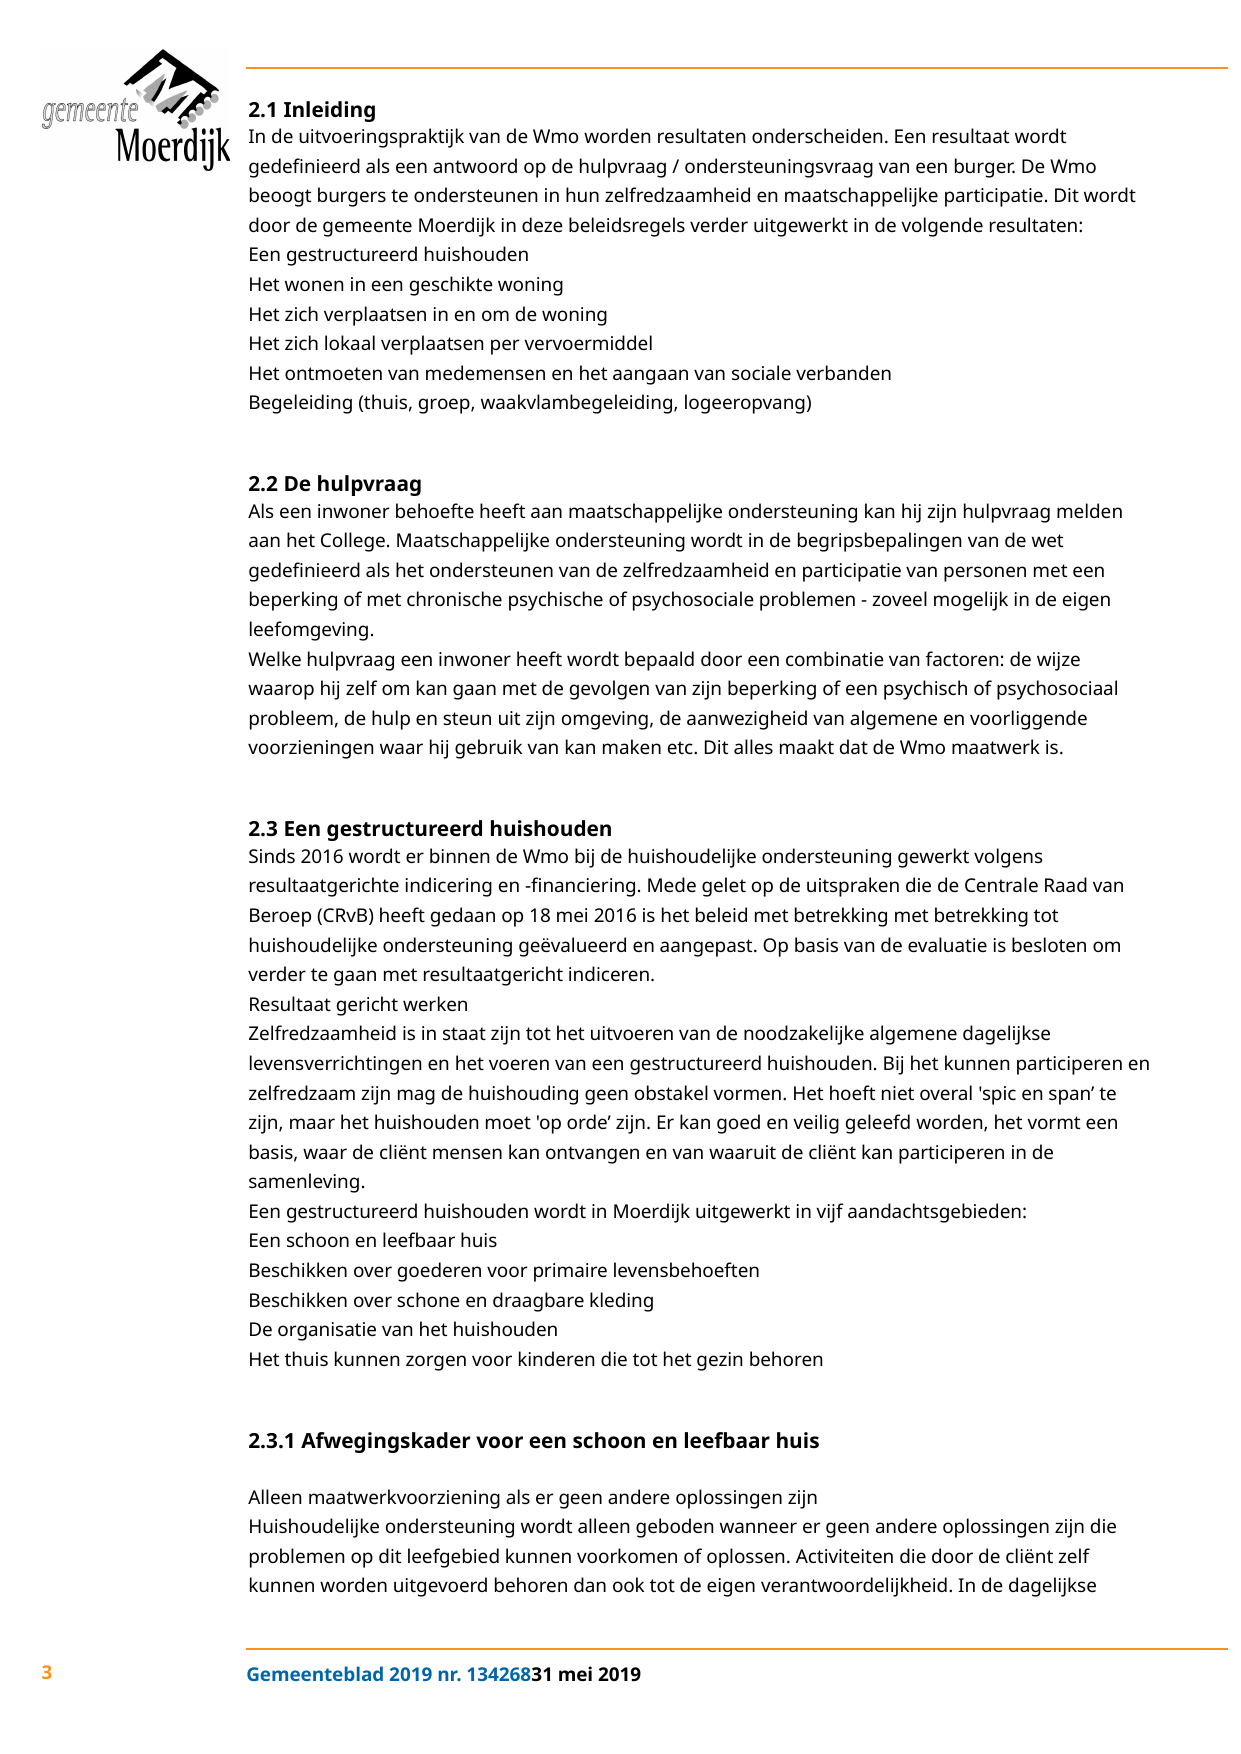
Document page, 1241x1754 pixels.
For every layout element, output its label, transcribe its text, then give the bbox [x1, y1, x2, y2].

text Huishoudelijke ondersteuning wordt alleen geboden wanneer er geen andere oplossingen zijn die problemen op dit leefgebied kunnen voorkomen of oplossen. Activiteiten die door de cliënt zelf kunnen worden uitgevoerd behoren dan ook tot de eigen verantwoordelijkheid. In de dagelijkse [248, 1513, 1152, 1598]
text Het ontmoeten van medemensen en het aangaan van sociale verbanden [248, 360, 1152, 386]
text 2.1 Inleiding [248, 95, 1152, 123]
text 2.2 De hulpvraag [248, 469, 1152, 498]
text 2.3.1 Afwegingskader voor een schoon en leefbaar huis [248, 1426, 1152, 1454]
text Als een inwoner behoefte heeft aan maatschappelijke ondersteuning kan hij zijn hulpvraag melden aan het College. Maatschappelijke ondersteuning wordt in de begripsbepalingen van de wet gedefinieerd als het ondersteunen van de zelfredzaamheid en participatie van personen met een beperking of met chronische psychische of psychosociale problemen - zoveel mogelijk in de eigen leefomgeving. [248, 498, 1152, 642]
text Het zich lokaal verplaatsen per vervoermiddel [248, 330, 1152, 356]
text In de uitvoeringspraktijk van de Wmo worden resultaten onderscheiden. Een resultaat wordt gedefinieerd als een antwoord op de hulpvraag / ondersteuningsvraag van een burger. De Wmo beoogt burgers te ondersteunen in hun zelfredzaamheid en maatschappelijke participatie. Dit wordt door de gemeente Moerdijk in deze beleidsregels verder uitgewerkt in de volgende resultaten: [248, 123, 1152, 238]
text Het zich verplaatsen in en om de woning [248, 301, 1152, 326]
text Beschikken over schone en draagbare kleding [248, 1287, 1152, 1312]
text Welke hulpvraag een inwoner heeft wordt bepaald door een combinatie van factoren: de wijze waarop hij zelf om kan gaan met de gevolgen van zijn beperking of een psychisch of psychosociaal probleem, de hulp en steun uit zijn omgeving, de aanwezigheid van algemene en voorliggende voorzieningen waar hij gebruik van kan maken etc. Dit alles maakt dat de Wmo maatwerk is. [248, 646, 1152, 760]
text Een gestructureerd huishouden [248, 242, 1152, 267]
text Begeleiding (thuis, groep, waakvlambegeleiding, logeeropvang) [248, 389, 1152, 415]
text Resultaat gericht werken [248, 991, 1152, 1017]
text Sinds 2016 wordt er binnen de Wmo bij de huishoudelijke ondersteuning gewerkt volgens resultaatgerichte indicering en -financiering. Mede gelet op de uitspraken die de Centrale Raad van Beroep (CRvB) heeft gedaan op 18 mei 2016 is het beleid met betrekking met betrekking tot huishoudelijke ondersteuning geëvalueerd en aangepast. Op basis van de evaluatie is besloten om verder te gaan met resultaatgericht indiceren. [248, 843, 1152, 987]
text Beschikken over goederen voor primaire levensbehoeften [248, 1257, 1152, 1283]
text Het thuis kunnen zorgen voor kinderen die tot het gezin behoren [248, 1346, 1152, 1372]
text Het wonen in een geschikte woning [248, 271, 1152, 297]
text Alleen maatwerkvoorziening als er geen andere oplossingen zijn [248, 1484, 1152, 1510]
picture [41, 47, 231, 172]
text 2.3 Een gestructureerd huishouden [248, 814, 1152, 843]
text De organisatie van het huishouden [248, 1316, 1152, 1342]
text Zelfredzaamheid is in staat zijn tot het uitvoeren van de noodzakelijke algemene dagelijkse levensverrichtingen en het voeren van een gestructureerd huishouden. Bij het kunnen participeren en zelfredzaam zijn mag de huishouding geen obstakel vormen. Het hoeft niet overal 'spic en span’ te zijn, maar het huishouden moet 'op orde’ zijn. Er kan goed en veilig geleefd worden, het vormt een basis, waar de cliënt mensen kan ontvangen en van waaruit de cliënt kan participeren in de samenleving. [248, 1021, 1152, 1194]
text Een schoon en leefbaar huis [248, 1228, 1152, 1253]
text Een gestructureerd huishouden wordt in Moerdijk uitgewerkt in vijf aandachtsgebieden: [248, 1198, 1152, 1224]
